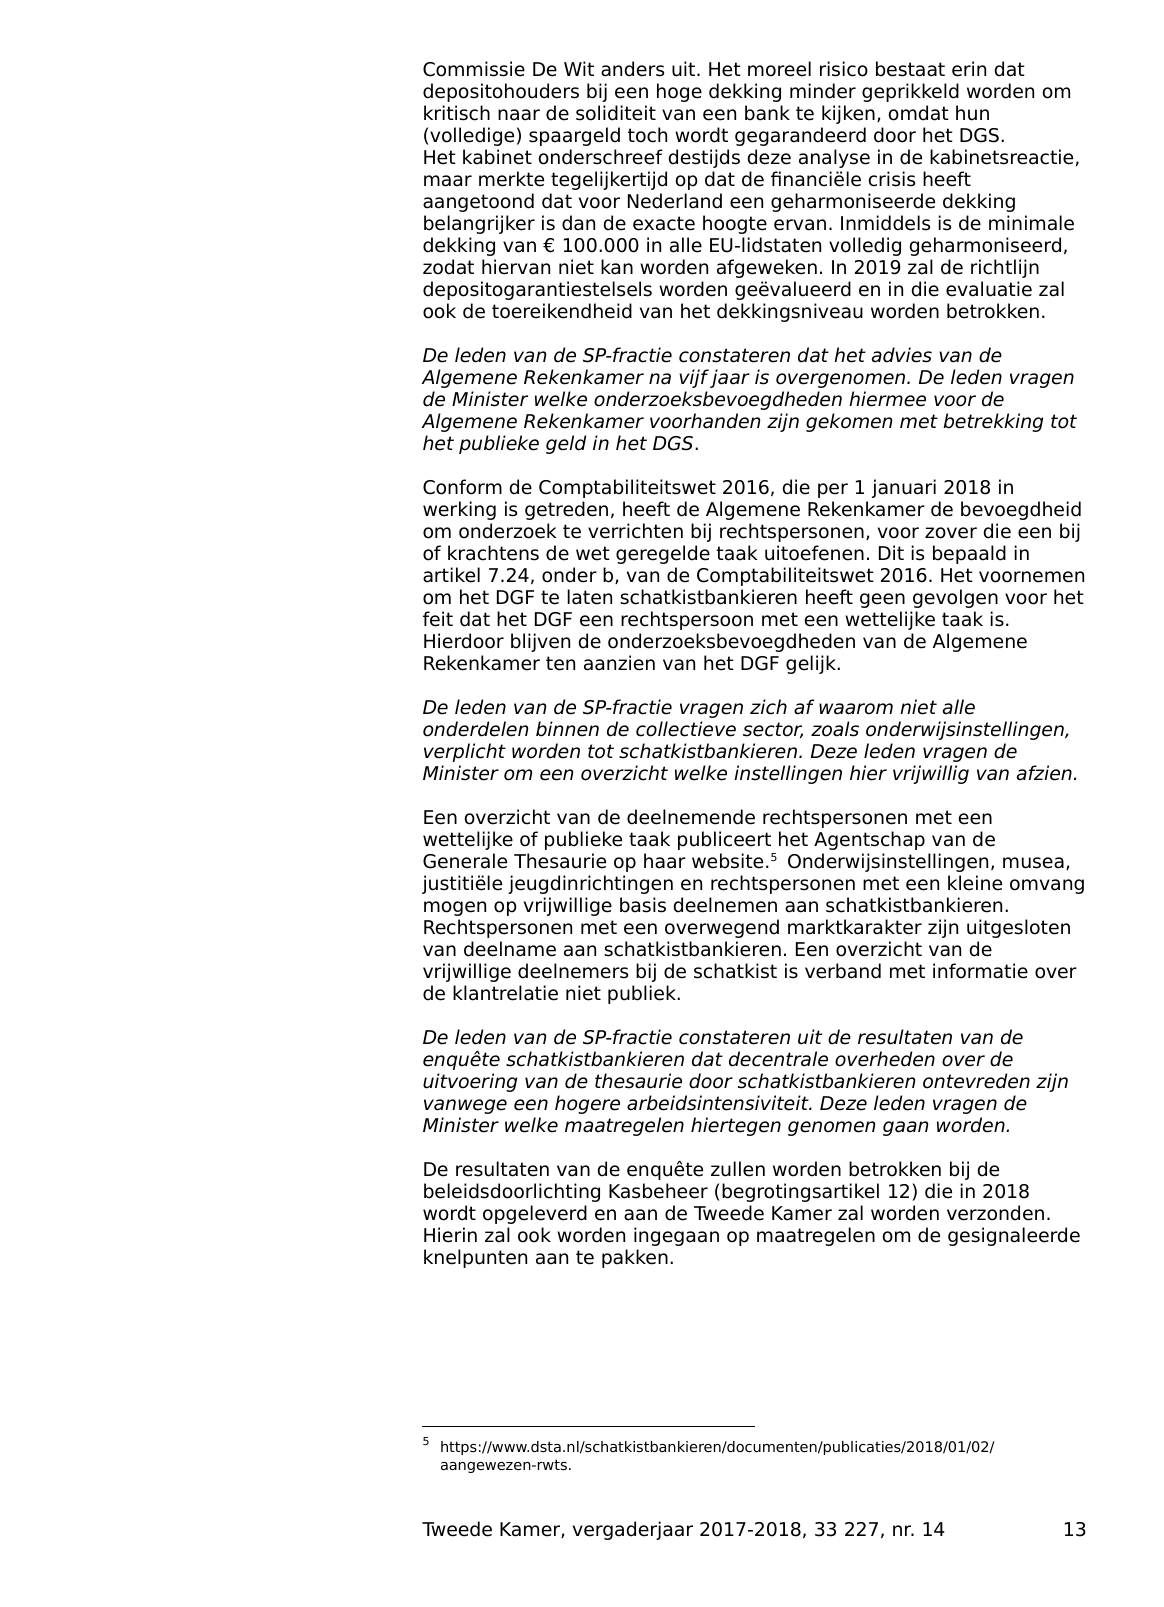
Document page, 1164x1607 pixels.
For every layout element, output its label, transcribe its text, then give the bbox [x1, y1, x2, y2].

text Een overzicht van de deelnemende rechtspersonen met een wettelijke of publieke taak publiceert het Agentschap van de Generale Thesaurie op haar website. Onderwijsinstellingen, musea, justitiële jeugdinrichtingen en rechtspersonen met een kleine omvang mogen op vrijwillige basis deelnemen aan schatkistbankieren. Rechtspersonen met een overwegend marktkarakter zijn uitgesloten van deelname aan schatkistbankieren. Een overzicht van de vrijwillige deelnemers bij de schatkist is verband met informatie over de klantrelatie niet publiek. [422, 807, 1087, 1005]
text De leden van de SP-fractie constateren dat het advies van de Algemene Rekenkamer na vijf jaar is overgenomen. De leden vragen de Minister welke onderzoeksbevoegdheden hiermee voor de Algemene Rekenkamer voorhanden zijn gekomen met betrekking tot het publieke geld in het DGS. [422, 345, 1087, 455]
text https://www.dsta.nl/schatkistbankieren/documenten/publicaties/2018/01/02/aangewezen-rwts. [422, 1435, 1087, 1474]
text Conform de Comptabiliteitswet 2016, die per 1 januari 2018 in werking is getreden, heeft de Algemene Rekenkamer de bevoegdheid om onderzoek te verrichten bij rechtspersonen, voor zover die een bij of krachtens de wet geregelde taak uitoefenen. Dit is bepaald in artikel 7.24, onder b, van de Comptabiliteitswet 2016. Het voornemen om het DGF te laten schatkistbankieren heeft geen gevolgen voor het feit dat het DGF een rechtspersoon met een wettelijke taak is. Hierdoor blijven de onderzoeksbevoegdheden van de Algemene Rekenkamer ten aanzien van het DGF gelijk. [422, 477, 1087, 675]
text De leden van de SP-fractie vragen zich af waarom niet alle onderdelen binnen de collectieve sector, zoals onderwijsinstellingen, verplicht worden tot schatkistbankieren. Deze leden vragen de Minister om een overzicht welke instellingen hier vrijwillig van afzien. [422, 697, 1087, 785]
text De resultaten van de enquête zullen worden betrokken bij de beleidsdoorlichting Kasbeheer (begrotingsartikel 12) die in 2018 wordt opgeleverd en aan de Tweede Kamer zal worden verzonden. Hierin zal ook worden ingegaan op maatregelen om de gesignaleerde knelpunten aan te pakken. [422, 1159, 1087, 1269]
text De leden van de SP-fractie constateren uit de resultaten van de enquête schatkistbankieren dat decentrale overheden over de uitvoering van de thesaurie door schatkistbankieren ontevreden zijn vanwege een hogere arbeidsintensiviteit. Deze leden vragen de Minister welke maatregelen hiertegen genomen gaan worden. [422, 1027, 1087, 1137]
text Het kabinet onderschreef destijds deze analyse in de kabinetsreactie, maar merkte tegelijkertijd op dat de financiële crisis heeft aangetoond dat voor Nederland een geharmoniseerde dekking belangrijker is dan de exacte hoogte ervan. Inmiddels is de minimale dekking van € 100.000 in alle EU-lidstaten volledig geharmoniseerd, zodat hiervan niet kan worden afgeweken. In 2019 zal de richtlijn depositogarantiestelsels worden geëvalueerd en in die evaluatie zal ook de toereikendheid van het dekkingsniveau worden betrokken. [422, 147, 1087, 323]
text Commissie De Wit anders uit. Het moreel risico bestaat erin dat depositohouders bij een hoge dekking minder geprikkeld worden om kritisch naar de soliditeit van een bank te kijken, omdat hun (volledige) spaargeld toch wordt gegarandeerd door het DGS. [422, 59, 1087, 147]
